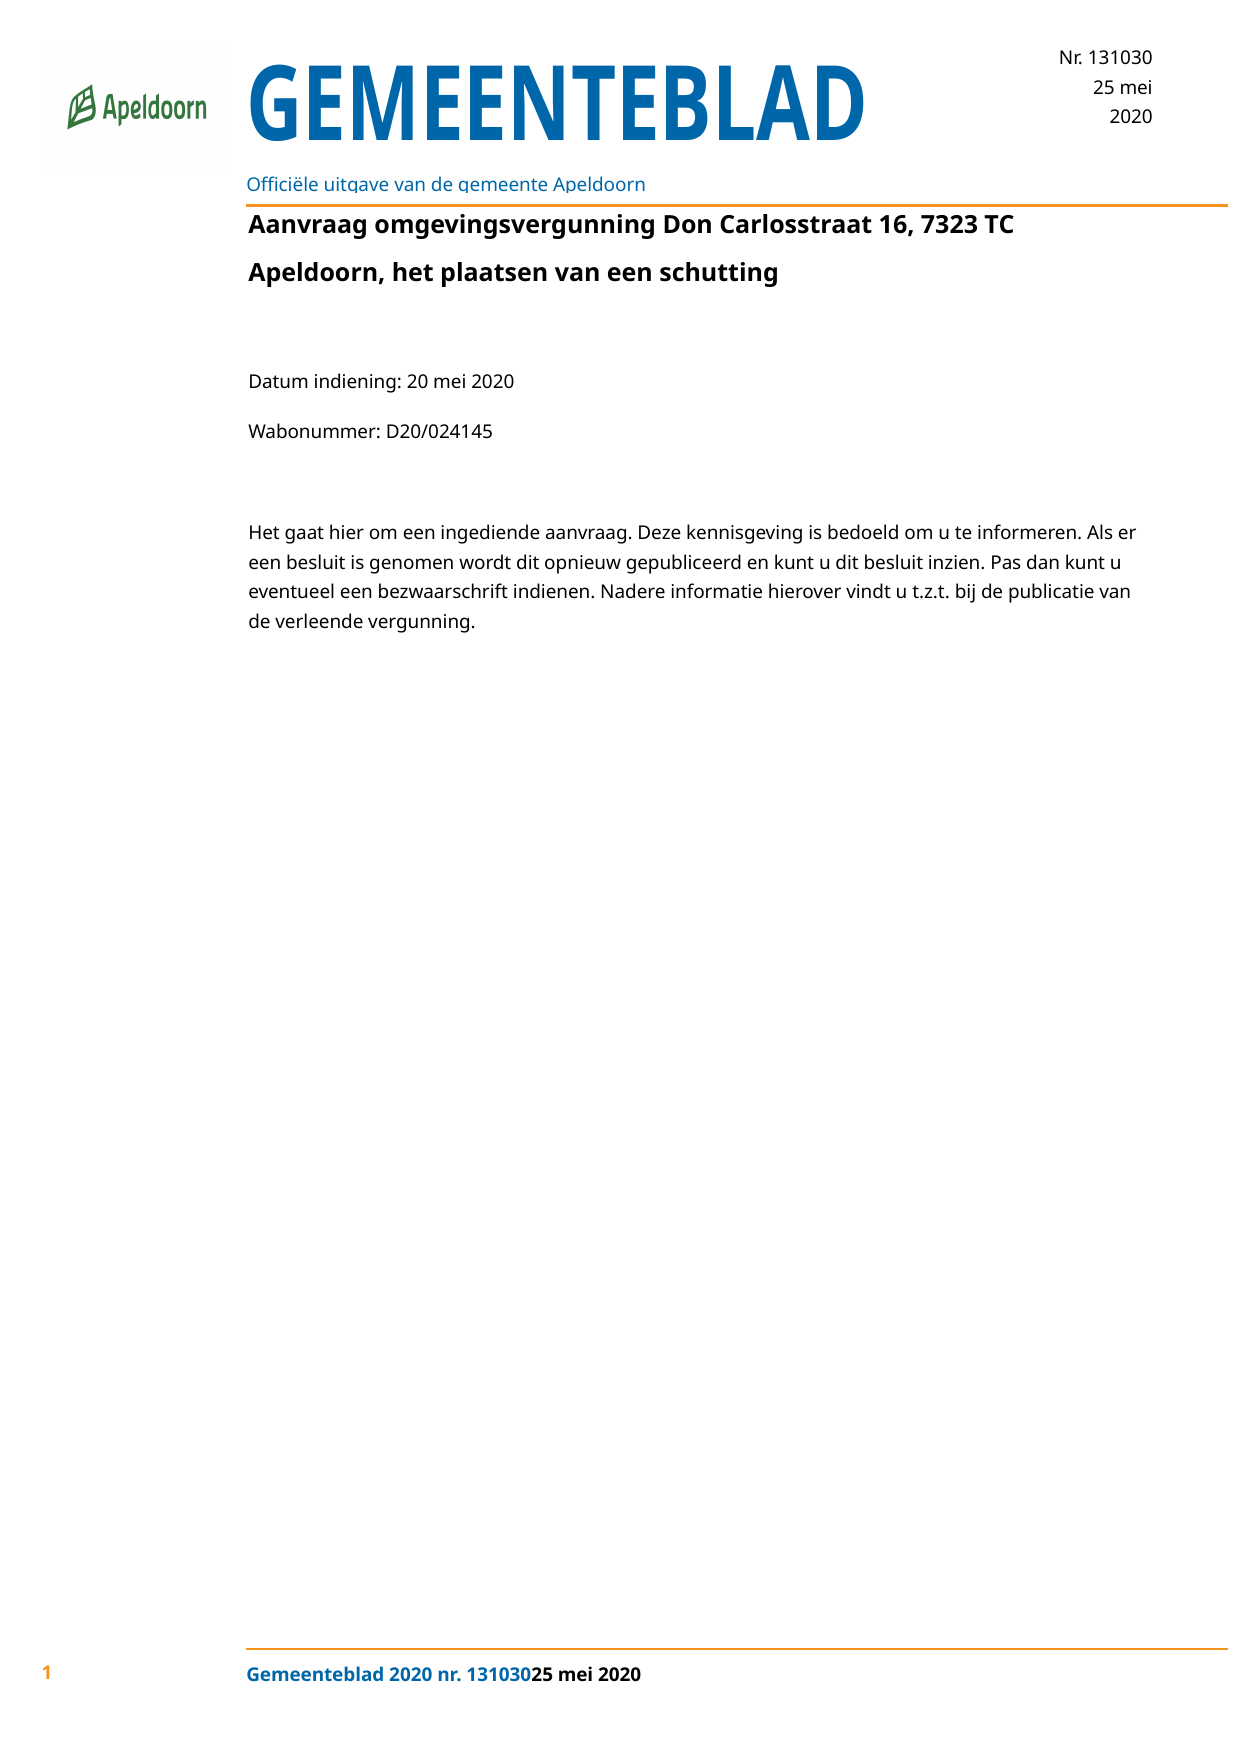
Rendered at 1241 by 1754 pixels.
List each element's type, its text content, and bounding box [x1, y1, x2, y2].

picture [41, 47, 231, 172]
text Aanvraag omgevingsvergunning Don Carlosstraat 16, 7323 TC Apeldoorn, het plaatsen van een schutting [248, 207, 1152, 288]
text Datum indiening: 20 mei 2020 [248, 368, 1152, 394]
text Wabonummer: D20/024145 [248, 419, 1152, 444]
text Het gaat hier om een ingediende aanvraag. Deze kennisgeving is bedoeld om u te informeren. Als er een besluit is genomen wordt dit opnieuw gepubliceerd en kunt u dit besluit inzien. Pas dan kunt u eventueel een bezwaarschrift indienen. Nadere informatie hierover vindt u t.z.t. bij de publicatie van de verleende vergunning. [248, 519, 1152, 634]
